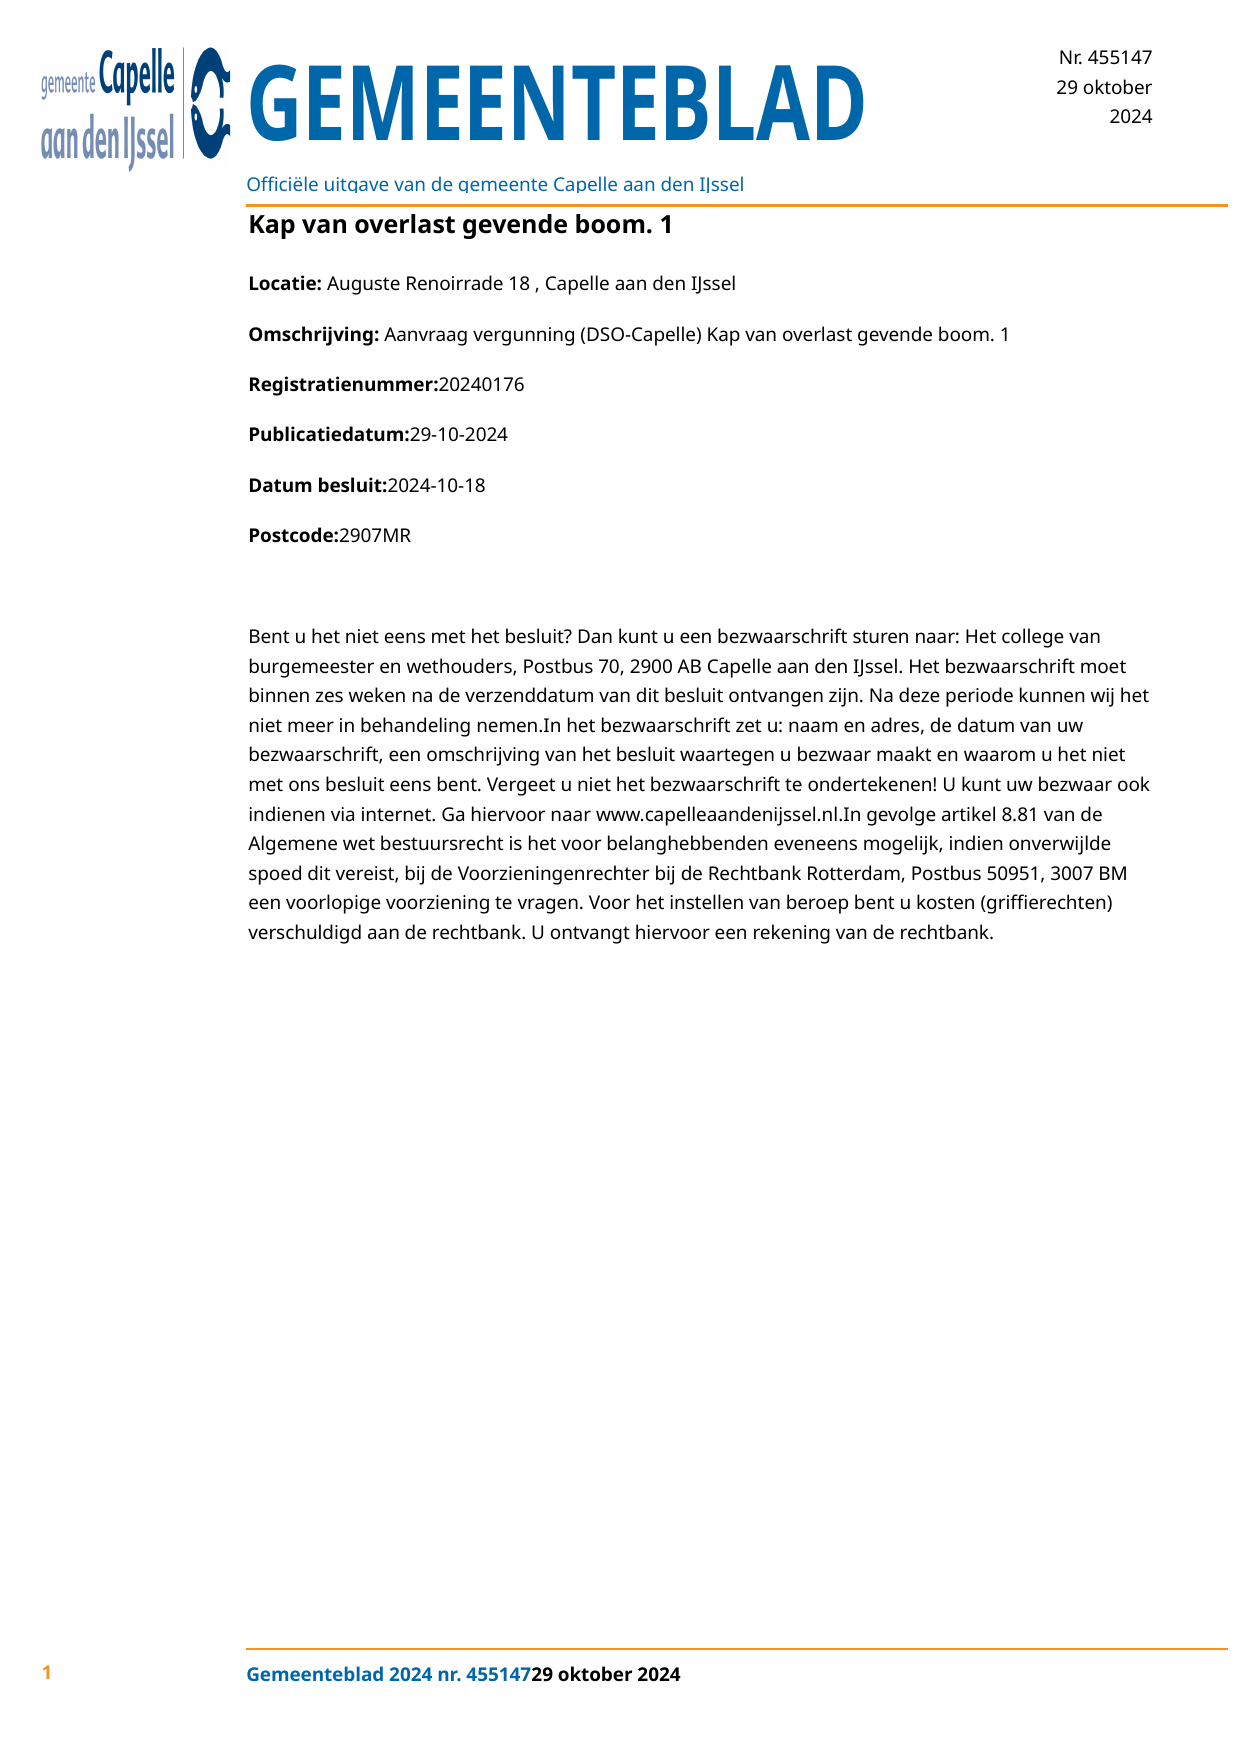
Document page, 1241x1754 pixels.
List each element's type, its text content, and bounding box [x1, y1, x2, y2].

text Publicatiedatum:29-10-2024 [248, 422, 1152, 447]
text Kap van overlast gevende boom. 1 [248, 207, 1152, 241]
text Bent u het niet eens met het besluit? Dan kunt u een bezwaarschrift sturen naar: Het college van burgemeester en wethouders, Postbus 70, 2900 AB Capelle aan den IJssel. Het bezwaarschrift moet binnen zes weken na de verzenddatum van dit besluit ontvangen zijn. Na deze periode kunnen wij het niet meer in behandeling nemen.In het bezwaarschrift zet u: naam en adres, de datum van uw bezwaarschrift, een omschrijving van het besluit waartegen u bezwaar maakt en waarom u het niet met ons besluit eens bent. Vergeet u niet het bezwaarschrift te ondertekenen! U kunt uw bezwaar ook indienen via internet. Ga hiervoor naar www.capelleaandenijssel.nl.In gevolge artikel 8.81 van de Algemene wet bestuursrecht is het voor belanghebbenden eveneens mogelijk, indien onverwijlde spoed dit vereist, bij de Voorzieningenrechter bij de Rechtbank Rotterdam, Postbus 50951, 3007 BM een voorlopige voorziening te vragen. Voor het instellen van beroep bent u kosten (griffierechten) verschuldigd aan de rechtbank. U ontvangt hiervoor een rekening van de rechtbank. [248, 623, 1152, 945]
text Omschrijving: Aanvraag vergunning (DSO-Capelle) Kap van overlast gevende boom. 1 [248, 321, 1152, 346]
text Registratienummer:20240176 [248, 371, 1152, 397]
text Postcode:2907MR [248, 522, 1152, 548]
picture [41, 47, 231, 172]
text Locatie: Auguste Renoirrade 18 , Capelle aan den IJssel [248, 270, 1152, 296]
text Datum besluit:2024-10-18 [248, 472, 1152, 498]
